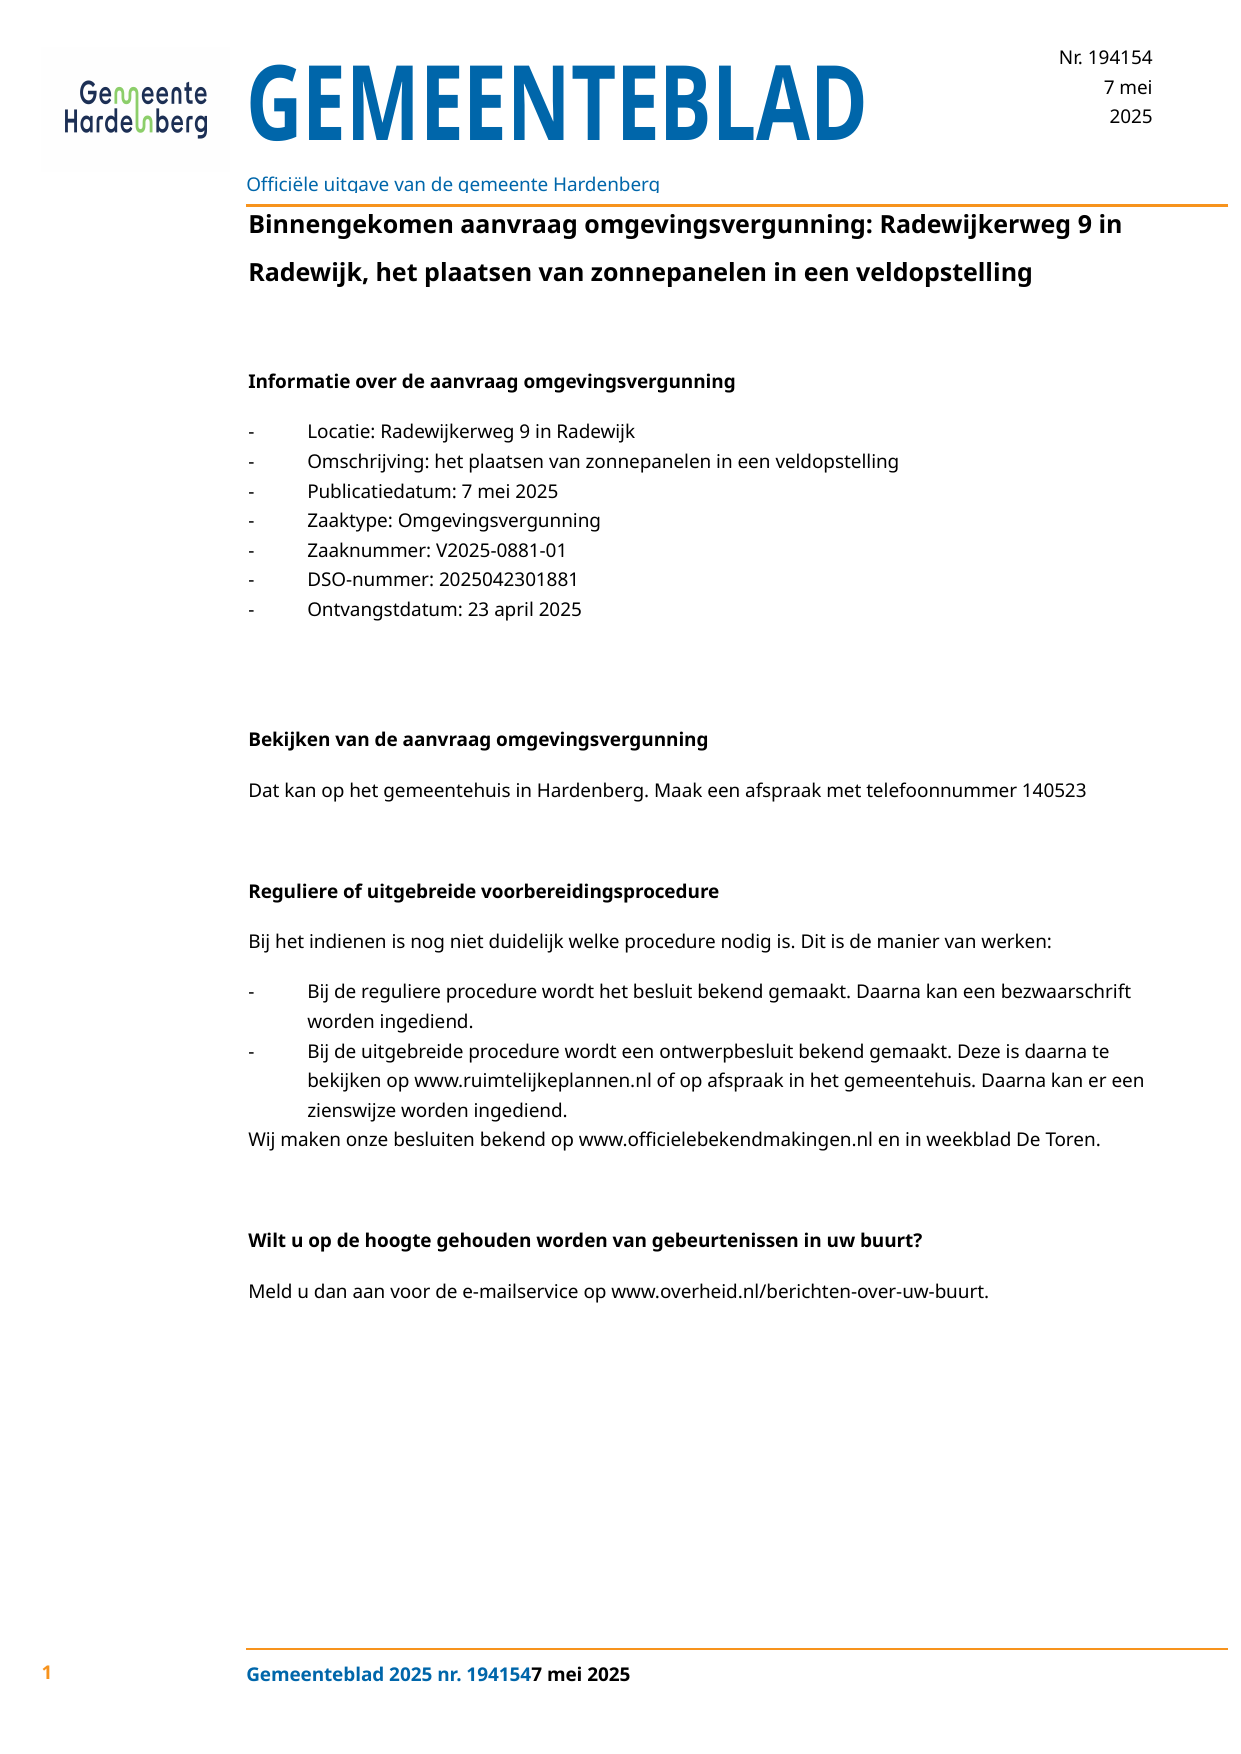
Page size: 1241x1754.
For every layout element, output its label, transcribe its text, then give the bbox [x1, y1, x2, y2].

text Dat kan op het gemeentehuis in Hardenberg. Maak een afspraak met telefoonnummer 140523 [248, 777, 1152, 803]
text Wilt u op de hoogte gehouden worden van gebeurtenissen in uw buurt? [248, 1227, 1152, 1253]
text Meld u dan aan voor de e-mailservice op www.overheid.nl/berichten-over-uw-buurt. [248, 1278, 1152, 1304]
text Binnengekomen aanvraag omgevingsvergunning: Radewijkerweg 9 in Radewijk, het plaatsen van zonnepanelen in een veldopstelling [248, 207, 1152, 288]
list Zaaktype: Omgevingsvergunning [248, 507, 1152, 533]
list Zaaknummer: V2025-0881-01 [248, 537, 1152, 563]
list Locatie: Radewijkerweg 9 in Radewijk [248, 419, 1152, 444]
text Wij maken onze besluiten bekend op www.officielebekendmakingen.nl en in weekblad De Toren. [248, 1127, 1152, 1152]
text Informatie over de aanvraag omgevingsvergunning [248, 368, 1152, 394]
text Bekijken van de aanvraag omgevingsvergunning [248, 727, 1152, 752]
list DSO-nummer: 2025042301881 [248, 567, 1152, 592]
list Bij de reguliere procedure wordt het besluit bekend gemaakt. Daarna kan een bezwaarschrift worden ingediend. [248, 979, 1152, 1034]
text Reguliere of uitgebreide voorbereidingsprocedure [248, 878, 1152, 904]
text Bij het indienen is nog niet duidelijk welke procedure nodig is. Dit is de manier van werken: [248, 928, 1152, 954]
list Ontvangstdatum: 23 april 2025 [248, 596, 1152, 622]
list Bij de uitgebreide procedure wordt een ontwerpbesluit bekend gemaakt. Deze is daarna te bekijken op www.ruimtelijkeplannen.nl of op afspraak in het gemeentehuis. Daarna kan er een zienswijze worden ingediend. [248, 1038, 1152, 1123]
list Omschrijving: het plaatsen van zonnepanelen in een veldopstelling [248, 448, 1152, 474]
picture [41, 47, 231, 172]
list Publicatiedatum: 7 mei 2025 [248, 478, 1152, 504]
